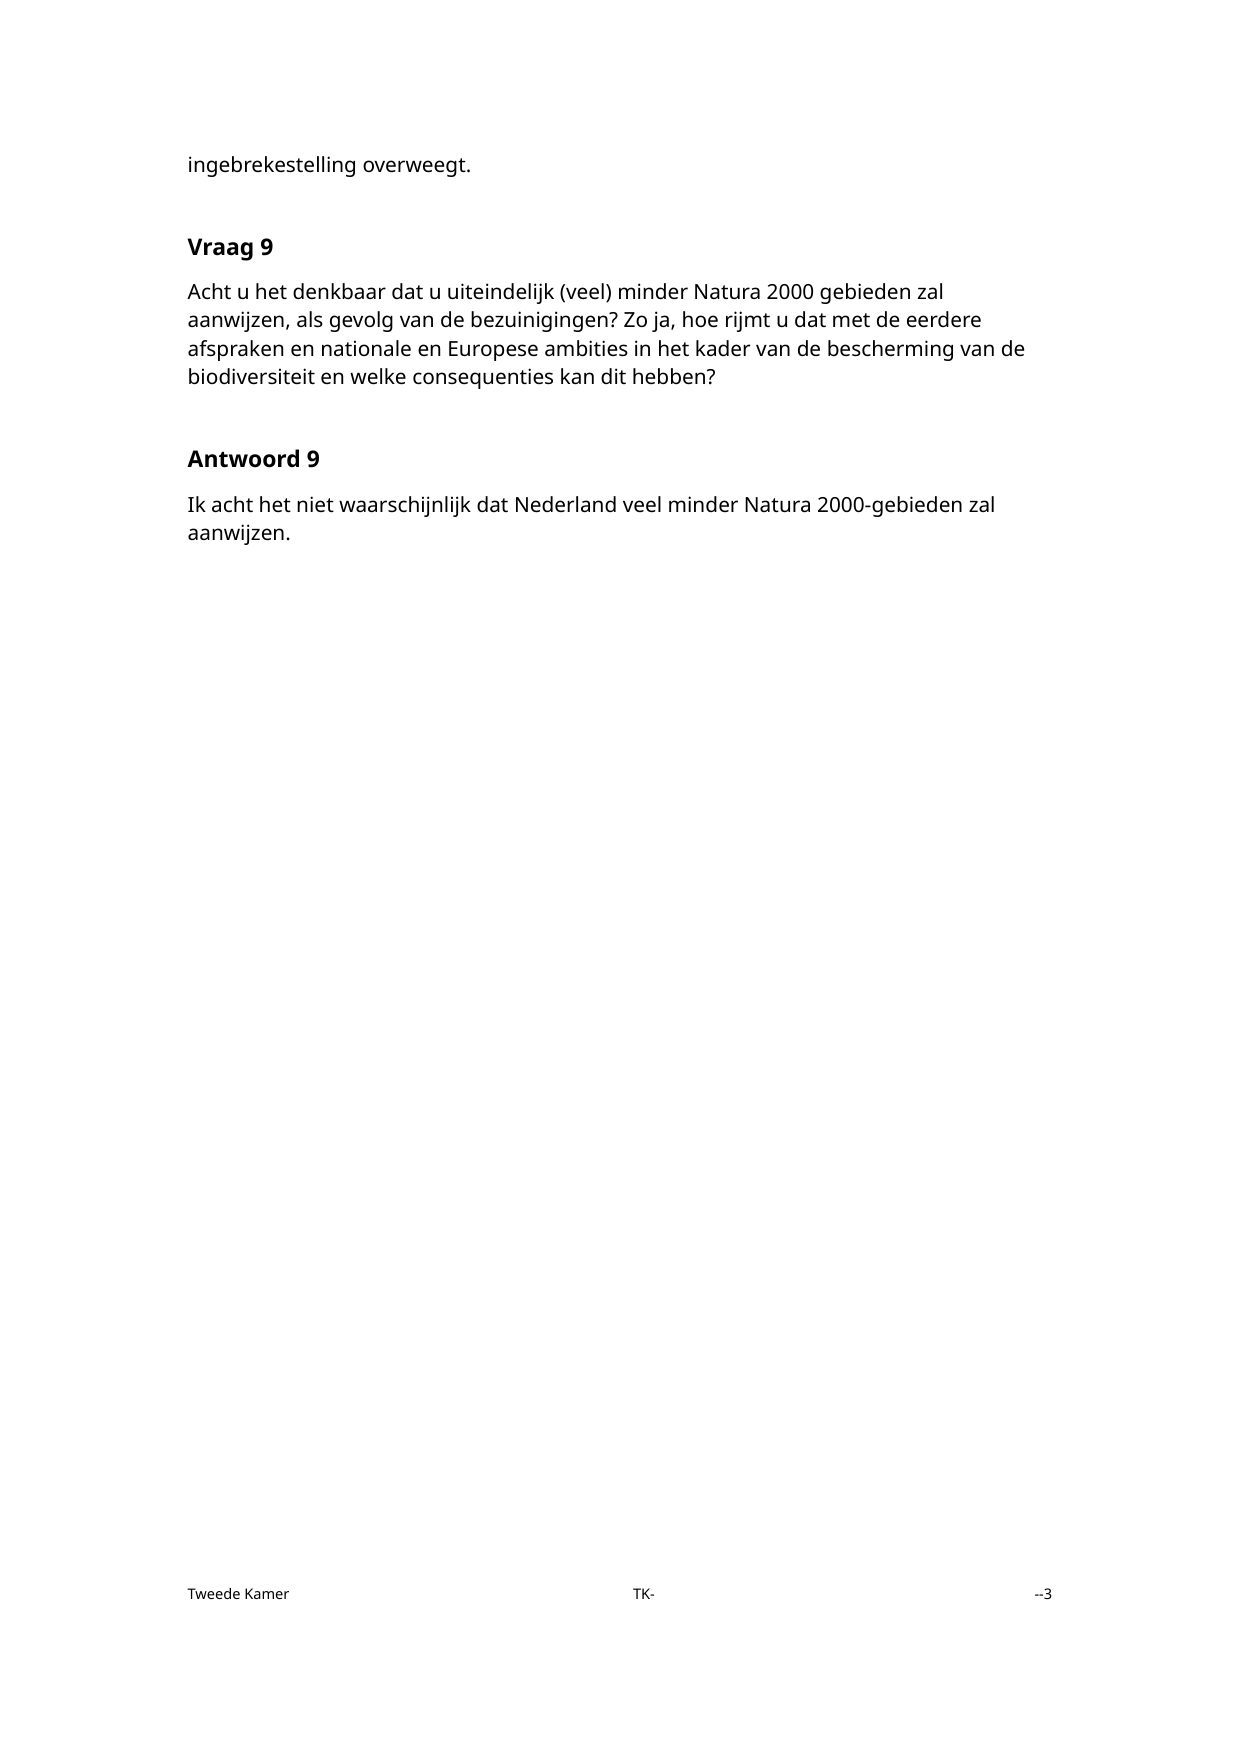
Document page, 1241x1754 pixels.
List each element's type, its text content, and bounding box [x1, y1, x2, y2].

text Acht u het denkbaar dat u uiteindelijk (veel) minder Natura 2000 gebieden zal aanwijzen, als gevolg van de bezuinigingen? Zo ja, hoe rijmt u dat met de eerdere afspraken en nationale en Europese ambities in het kader van de bescherming van de biodiversiteit en welke consequenties kan dit hebben? [187, 277, 1053, 391]
subtitle Antwoord 9 [187, 443, 1053, 475]
subtitle Vraag 9 [187, 231, 1053, 262]
text Ik acht het niet waarschijnlijk dat Nederland veel minder Natura 2000-gebieden zal aanwijzen. [187, 490, 1053, 547]
text ingebrekestelling overweegt. [187, 150, 1053, 178]
